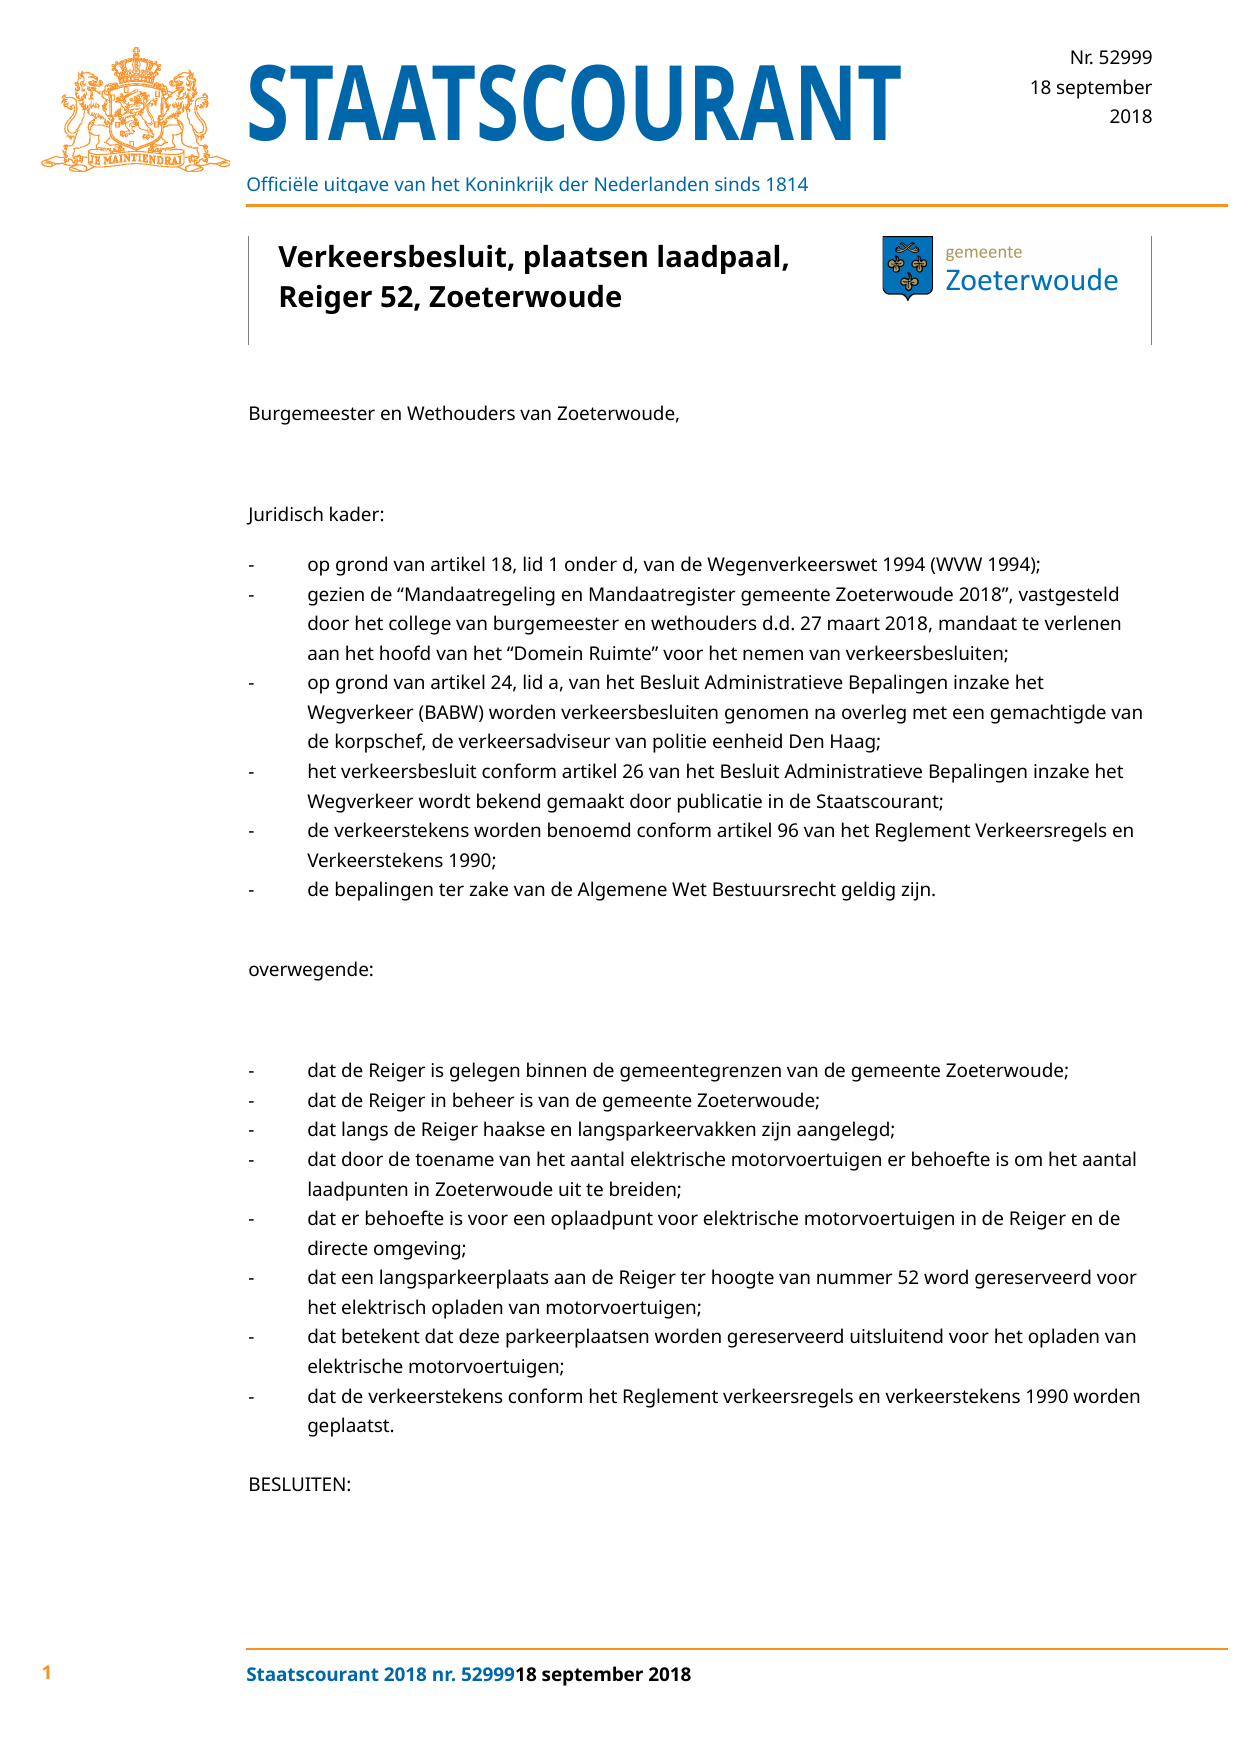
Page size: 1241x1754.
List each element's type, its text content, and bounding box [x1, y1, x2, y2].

list dat er behoefte is voor een oplaadpunt voor elektrische motorvoertuigen in de Reiger en de directe omgeving; [248, 1205, 1152, 1261]
list gezien de “Mandaatregeling en Mandaatregister gemeente Zoeterwoude 2018”, vastgesteld door het college van burgemeester en wethouders d.d. 27 maart 2018, mandaat te verlenen aan het hoofd van het “Domein Ruimte” voor het nemen van verkeersbesluiten; [248, 581, 1152, 666]
list dat de verkeerstekens conform het Reglement verkeersregels en verkeerstekens 1990 worden geplaatst. [248, 1383, 1152, 1438]
picture [882, 236, 1119, 301]
text BESLUITEN: [248, 1472, 1152, 1497]
table_header Verkeersbesluit, plaatsen laadpaal, Reiger 52, Zoeterwoude [249, 236, 850, 345]
list dat betekent dat deze parkeerplaatsen worden gereserveerd uitsluitend voor het opladen van elektrische motorvoertuigen; [248, 1324, 1152, 1379]
list dat de Reiger is gelegen binnen de gemeentegrenzen van de gemeente Zoeterwoude; [248, 1057, 1152, 1083]
list de verkeerstekens worden benoemd conform artikel 96 van het Reglement Verkeersregels en Verkeerstekens 1990; [248, 817, 1152, 873]
text overwegende: [248, 957, 1152, 982]
list het verkeersbesluit conform artikel 26 van het Besluit Administratieve Bepalingen inzake het Wegverkeer wordt bekend gemaakt door publicatie in de Staatscourant; [248, 758, 1152, 814]
list dat de Reiger in beheer is van de gemeente Zoeterwoude; [248, 1087, 1152, 1113]
text Juridisch kader: [248, 501, 1152, 527]
list dat langs de Reiger haakse en langsparkeervakken zijn aangelegd; [248, 1117, 1152, 1142]
list de bepalingen ter zake van de Algemene Wet Bestuursrecht geldig zijn. [248, 877, 1152, 902]
list dat een langsparkeerplaats aan de Reiger ter hoogte van nummer 52 word gereserveerd voor het elektrisch opladen van motorvoertuigen; [248, 1264, 1152, 1320]
picture [41, 47, 231, 172]
list op grond van artikel 18, lid 1 onder d, van de Wegenverkeerswet 1994 (WVW 1994); [248, 551, 1152, 577]
text Burgemeester en Wethouders van Zoeterwoude, [248, 400, 1152, 426]
list op grond van artikel 24, lid a, van het Besluit Administratieve Bepalingen inzake het Wegverkeer (BABW) worden verkeersbesluiten genomen na overleg met een gemachtigde van de korpschef, de verkeersadviseur van politie eenheid Den Haag; [248, 669, 1152, 754]
list dat door de toename van het aantal elektrische motorvoertuigen er behoefte is om het aantal laadpunten in Zoeterwoude uit te breiden; [248, 1146, 1152, 1202]
table_header [850, 236, 1151, 345]
